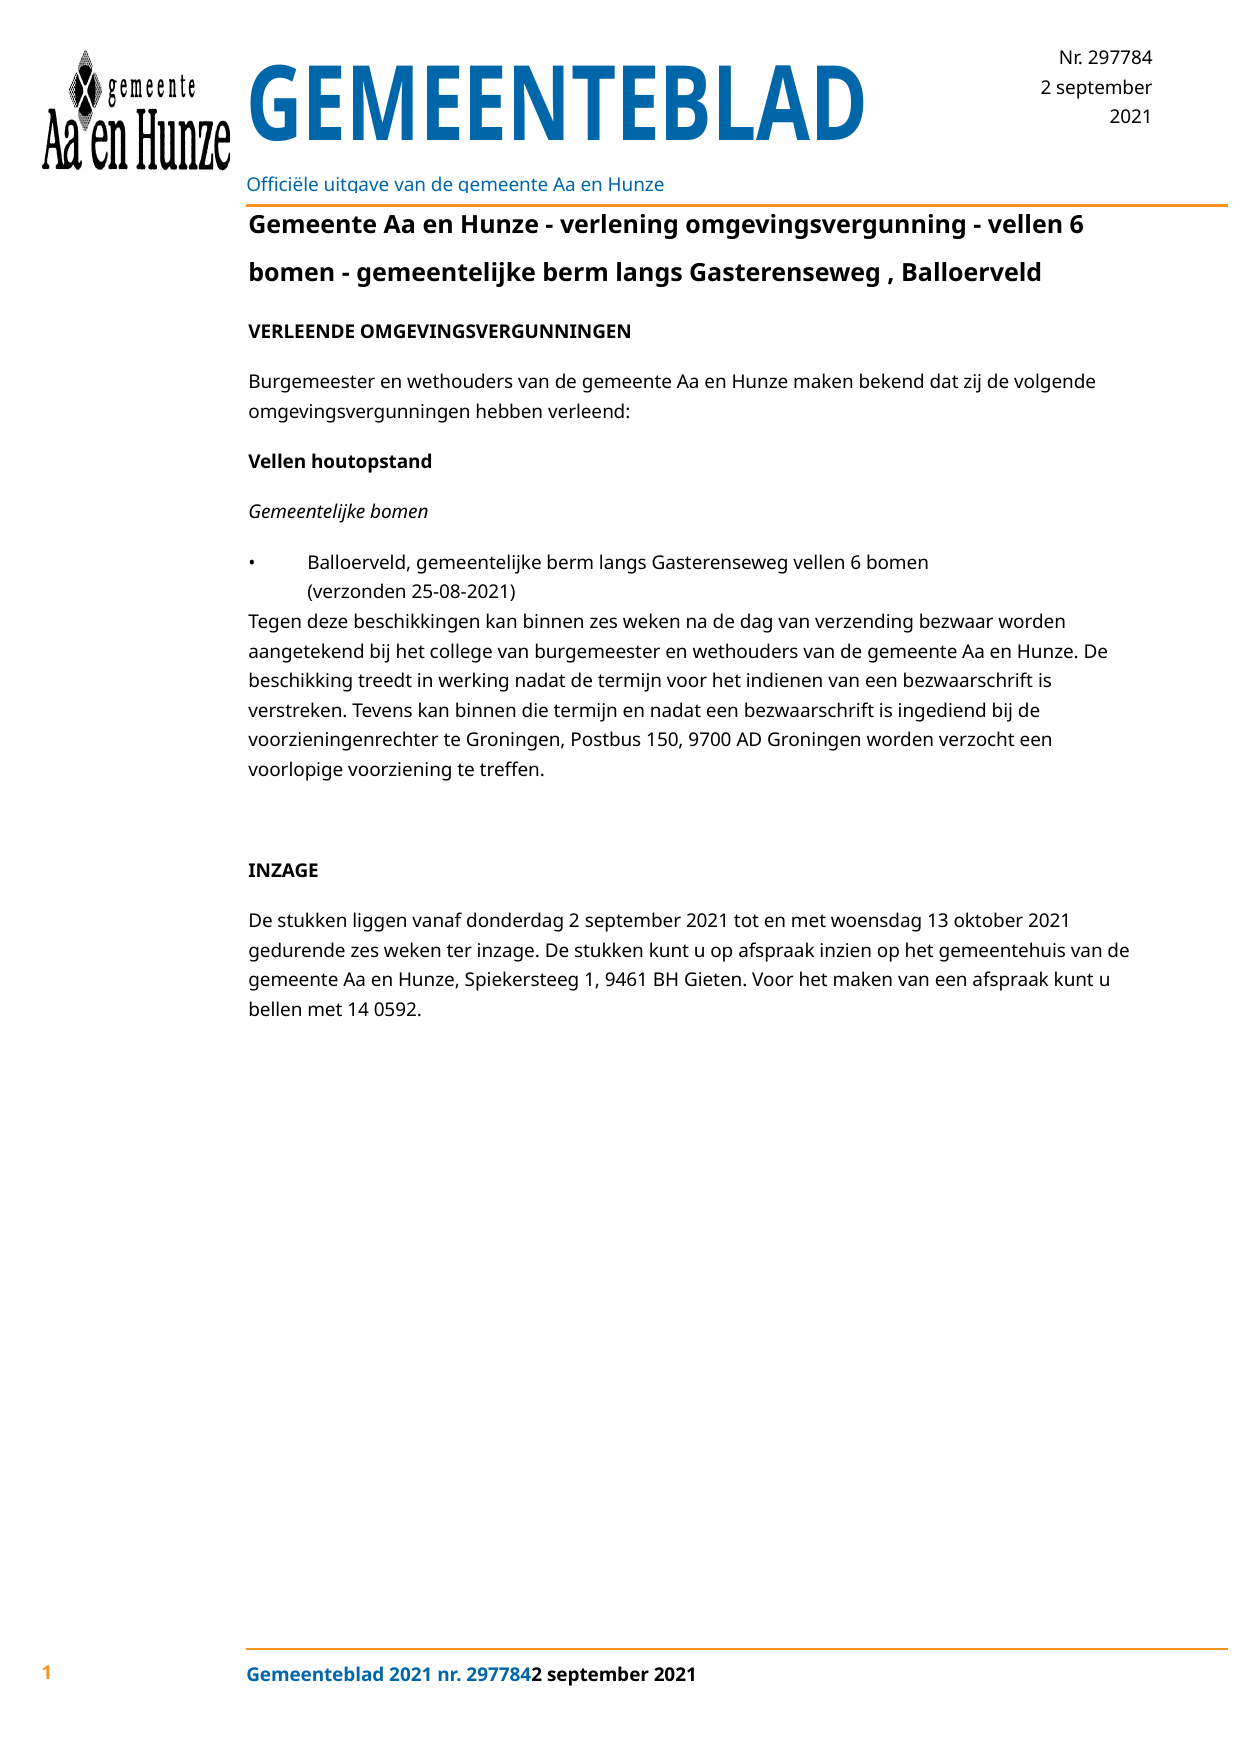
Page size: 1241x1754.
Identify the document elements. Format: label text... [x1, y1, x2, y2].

text Tegen deze beschikkingen kan binnen zes weken na de dag van verzending bezwaar worden aangetekend bij het college van burgemeester en wethouders van de gemeente Aa en Hunze. De beschikking treedt in werking nadat de termijn voor het indienen van een bezwaarschrift is verstreken. Tevens kan binnen die termijn en nadat een bezwaarschrift is ingediend bij de voorzieningenrechter te Groningen, Postbus 150, 9700 AD Groningen worden verzocht een voorlopige voorziening te treffen. [248, 608, 1152, 782]
text Burgemeester en wethouders van de gemeente Aa en Hunze maken bekend dat zij de volgende omgevingsvergunningen hebben verleend: [248, 368, 1152, 424]
list (verzonden 25-08-2021) [248, 579, 1152, 604]
picture [41, 47, 231, 172]
text VERLEENDE OMGEVINGSVERGUNNINGEN [248, 318, 1152, 344]
text Vellen houtopstand [248, 448, 1152, 474]
text Gemeentelijke bomen [248, 499, 1152, 524]
text De stukken liggen vanaf donderdag 2 september 2021 tot en met woensdag 13 oktober 2021 gedurende zes weken ter inzage. De stukken kunt u op afspraak inzien op het gemeentehuis van de gemeente Aa en Hunze, Spiekersteeg 1, 9461 BH Gieten. Voor het maken van een afspraak kunt u bellen met 14 0592. [248, 907, 1152, 1022]
text Gemeente Aa en Hunze - verlening omgevingsvergunning - vellen 6 bomen - gemeentelijke berm langs Gasterenseweg , Balloerveld [248, 207, 1152, 288]
list Balloerveld, gemeentelijke berm langs Gasterenseweg vellen 6 bomen [248, 549, 1152, 575]
text INZAGE [248, 857, 1152, 883]
